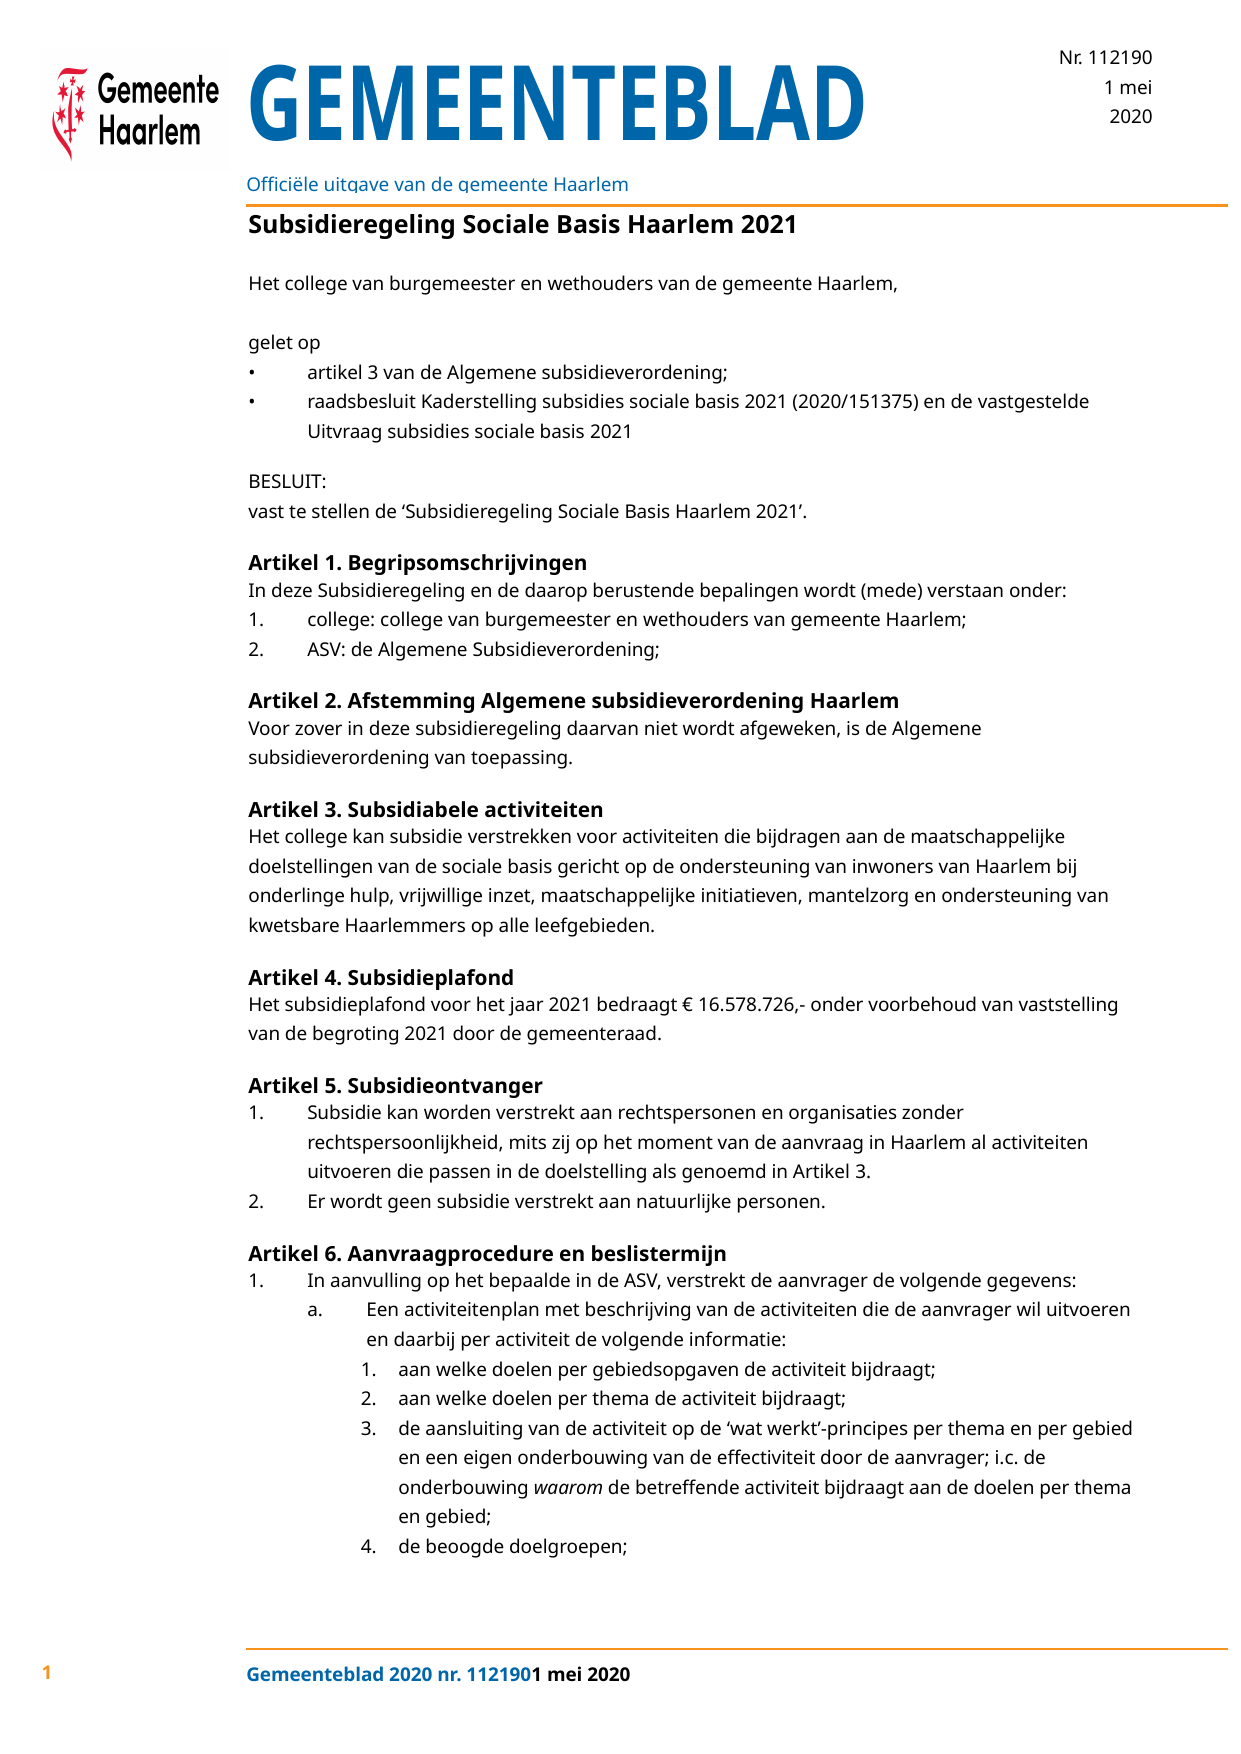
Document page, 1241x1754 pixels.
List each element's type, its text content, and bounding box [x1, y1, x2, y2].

text Het subsidieplafond voor het jaar 2021 bedraagt € 16.578.726,- onder voorbehoud van vaststelling van de begroting 2021 door de gemeenteraad. [248, 991, 1152, 1046]
text BESLUIT: [248, 468, 1152, 494]
text Het college kan subsidie verstrekken voor activiteiten die bijdragen aan de maatschappelijke doelstellingen van de sociale basis gericht op de ondersteuning van inwoners van Haarlem bij onderlinge hulp, vrijwillige inzet, maatschappelijke initiatieven, mantelzorg en ondersteuning van kwetsbare Haarlemmers op alle leefgebieden. [248, 823, 1152, 938]
text Artikel 1. Begripsomschrijvingen [248, 548, 1152, 577]
text Subsidieregeling Sociale Basis Haarlem 2021 [248, 207, 1152, 241]
list ASV: de Algemene Subsidieverordening; [248, 636, 1152, 662]
text Het college van burgemeester en wethouders van de gemeente Haarlem, [248, 270, 1152, 296]
list artikel 3 van de Algemene subsidieverordening; [248, 359, 1152, 385]
text In deze Subsidieregeling en de daarop berustende bepalingen wordt (mede) verstaan onder: [248, 577, 1152, 603]
list aan welke doelen per thema de activiteit bijdraagt; [361, 1385, 1152, 1411]
text gelet op [248, 329, 1152, 355]
picture [41, 47, 231, 172]
list raadsbesluit Kaderstelling subsidies sociale basis 2021 (2020/151375) en de vastgestelde Uitvraag subsidies sociale basis 2021 [248, 389, 1152, 444]
list Een activiteitenplan met beschrijving van de activiteiten die de aanvrager wil uitvoeren en daarbij per activiteit de volgende informatie: [307, 1297, 1152, 1352]
list college: college van burgemeester en wethouders van gemeente Haarlem; [248, 607, 1152, 632]
list de aansluiting van de activiteit op de ‘wat werkt’-principes per thema en per gebied en een eigen onderbouwing van de effectiviteit door de aanvrager; i.c. de onderbouwing waarom de betreffende activiteit bijdraagt aan de doelen per thema en gebied; [361, 1415, 1152, 1529]
text Voor zover in deze subsidieregeling daarvan niet wordt afgeweken, is de Algemene subsidieverordening van toepassing. [248, 715, 1152, 770]
list aan welke doelen per gebiedsopgaven de activiteit bijdraagt; [361, 1356, 1152, 1382]
text Artikel 5. Subsidieontvanger [248, 1071, 1152, 1099]
text Artikel 3. Subsidiabele activiteiten [248, 795, 1152, 823]
list In aanvulling op het bepaalde in de ASV, verstrekt de aanvrager de volgende gegevens: [248, 1267, 1152, 1293]
list Subsidie kan worden verstrekt aan rechtspersonen en organisaties zonder rechtspersoonlijkheid, mits zij op het moment van de aanvraag in Haarlem al activiteiten uitvoeren die passen in de doelstelling als genoemd in Artikel 3. [248, 1099, 1152, 1184]
list de beoogde doelgroepen; [361, 1533, 1152, 1559]
list Er wordt geen subsidie verstrekt aan natuurlijke personen. [248, 1188, 1152, 1214]
text vast te stellen de ‘Subsidieregeling Sociale Basis Haarlem 2021’. [248, 498, 1152, 524]
text Artikel 4. Subsidieplafond [248, 963, 1152, 991]
text Artikel 2. Afstemming Algemene subsidieverordening Haarlem [248, 687, 1152, 715]
text Artikel 6. Aanvraagprocedure en beslistermijn [248, 1239, 1152, 1267]
